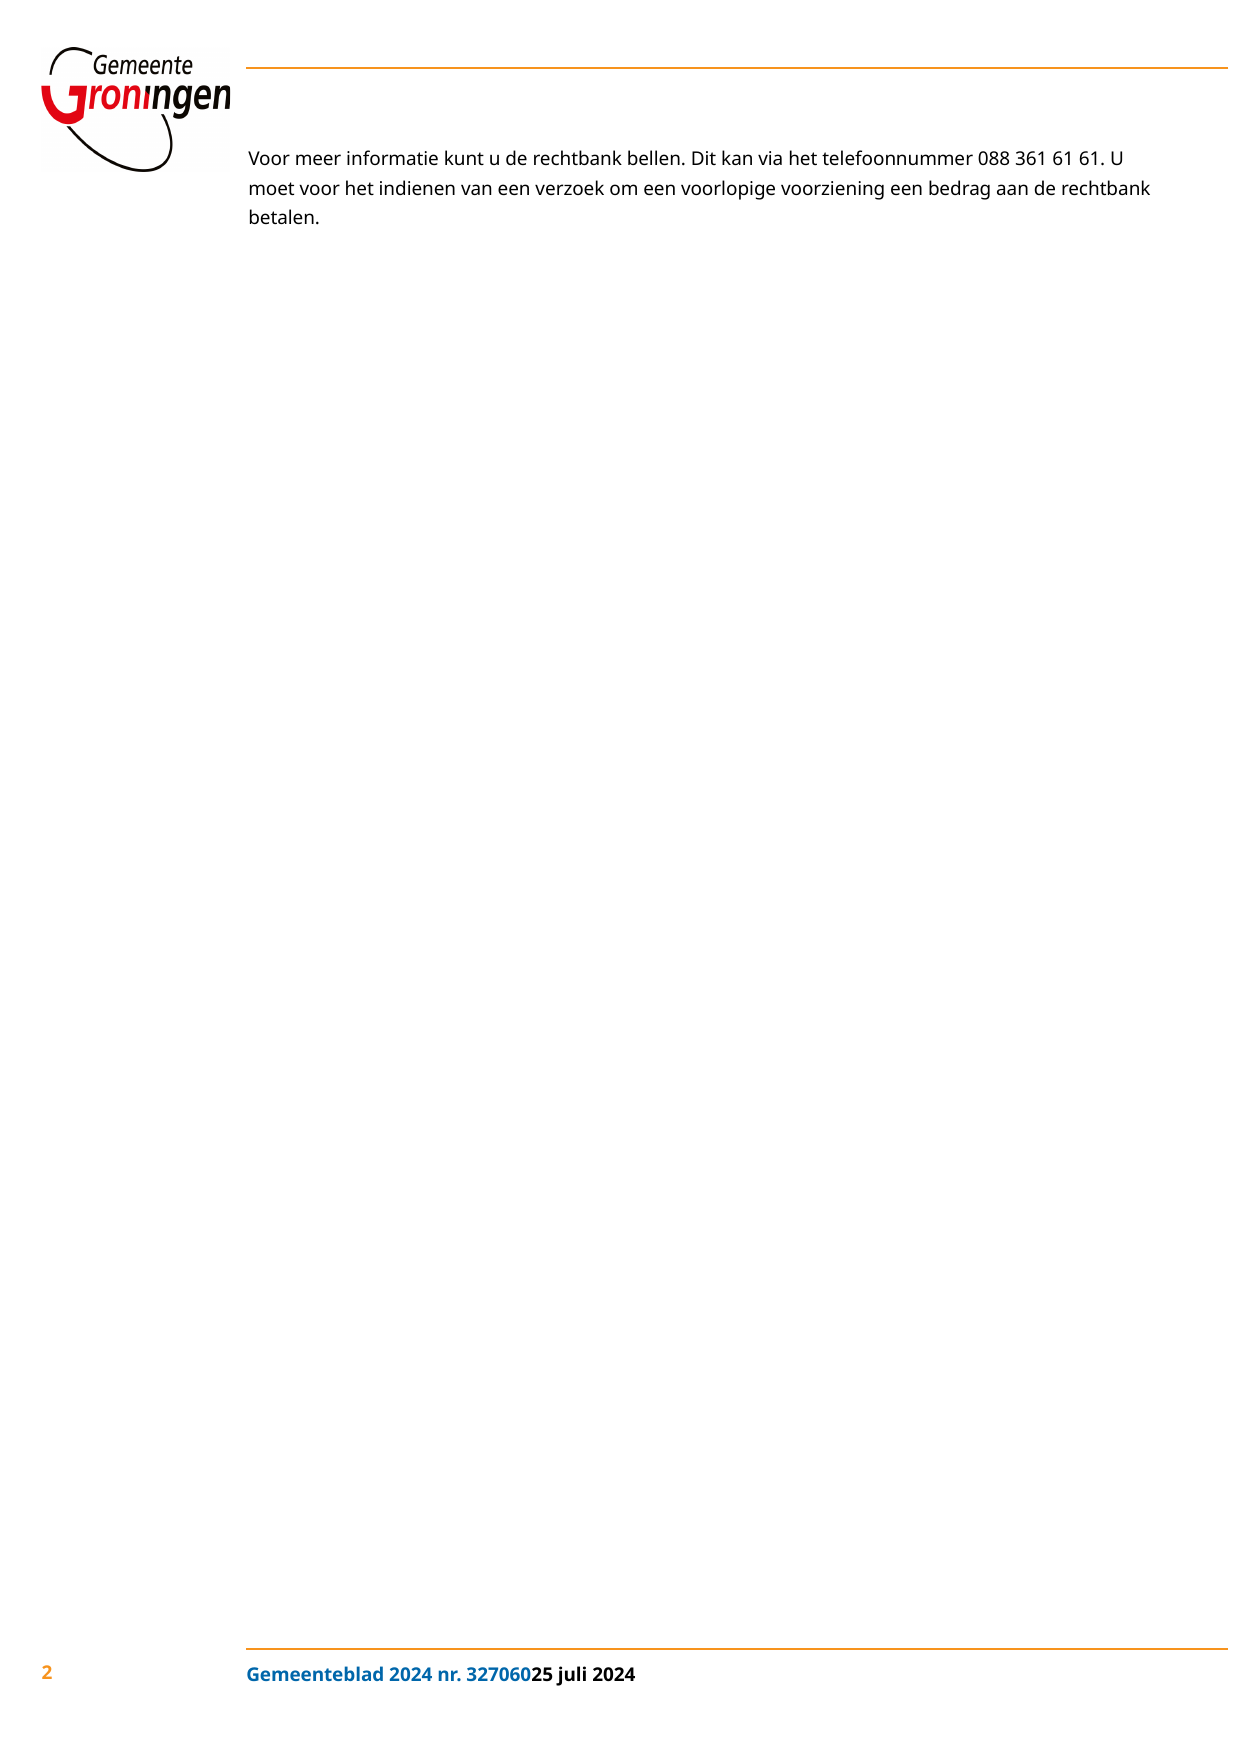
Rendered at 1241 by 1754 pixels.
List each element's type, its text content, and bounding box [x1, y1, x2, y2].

picture [41, 47, 231, 172]
text Voor meer informatie kunt u de rechtbank bellen. Dit kan via het telefoonnummer 088 361 61 61. U moet voor het indienen van een verzoek om een voorlopige voorziening een bedrag aan de rechtbank betalen. [248, 145, 1152, 230]
